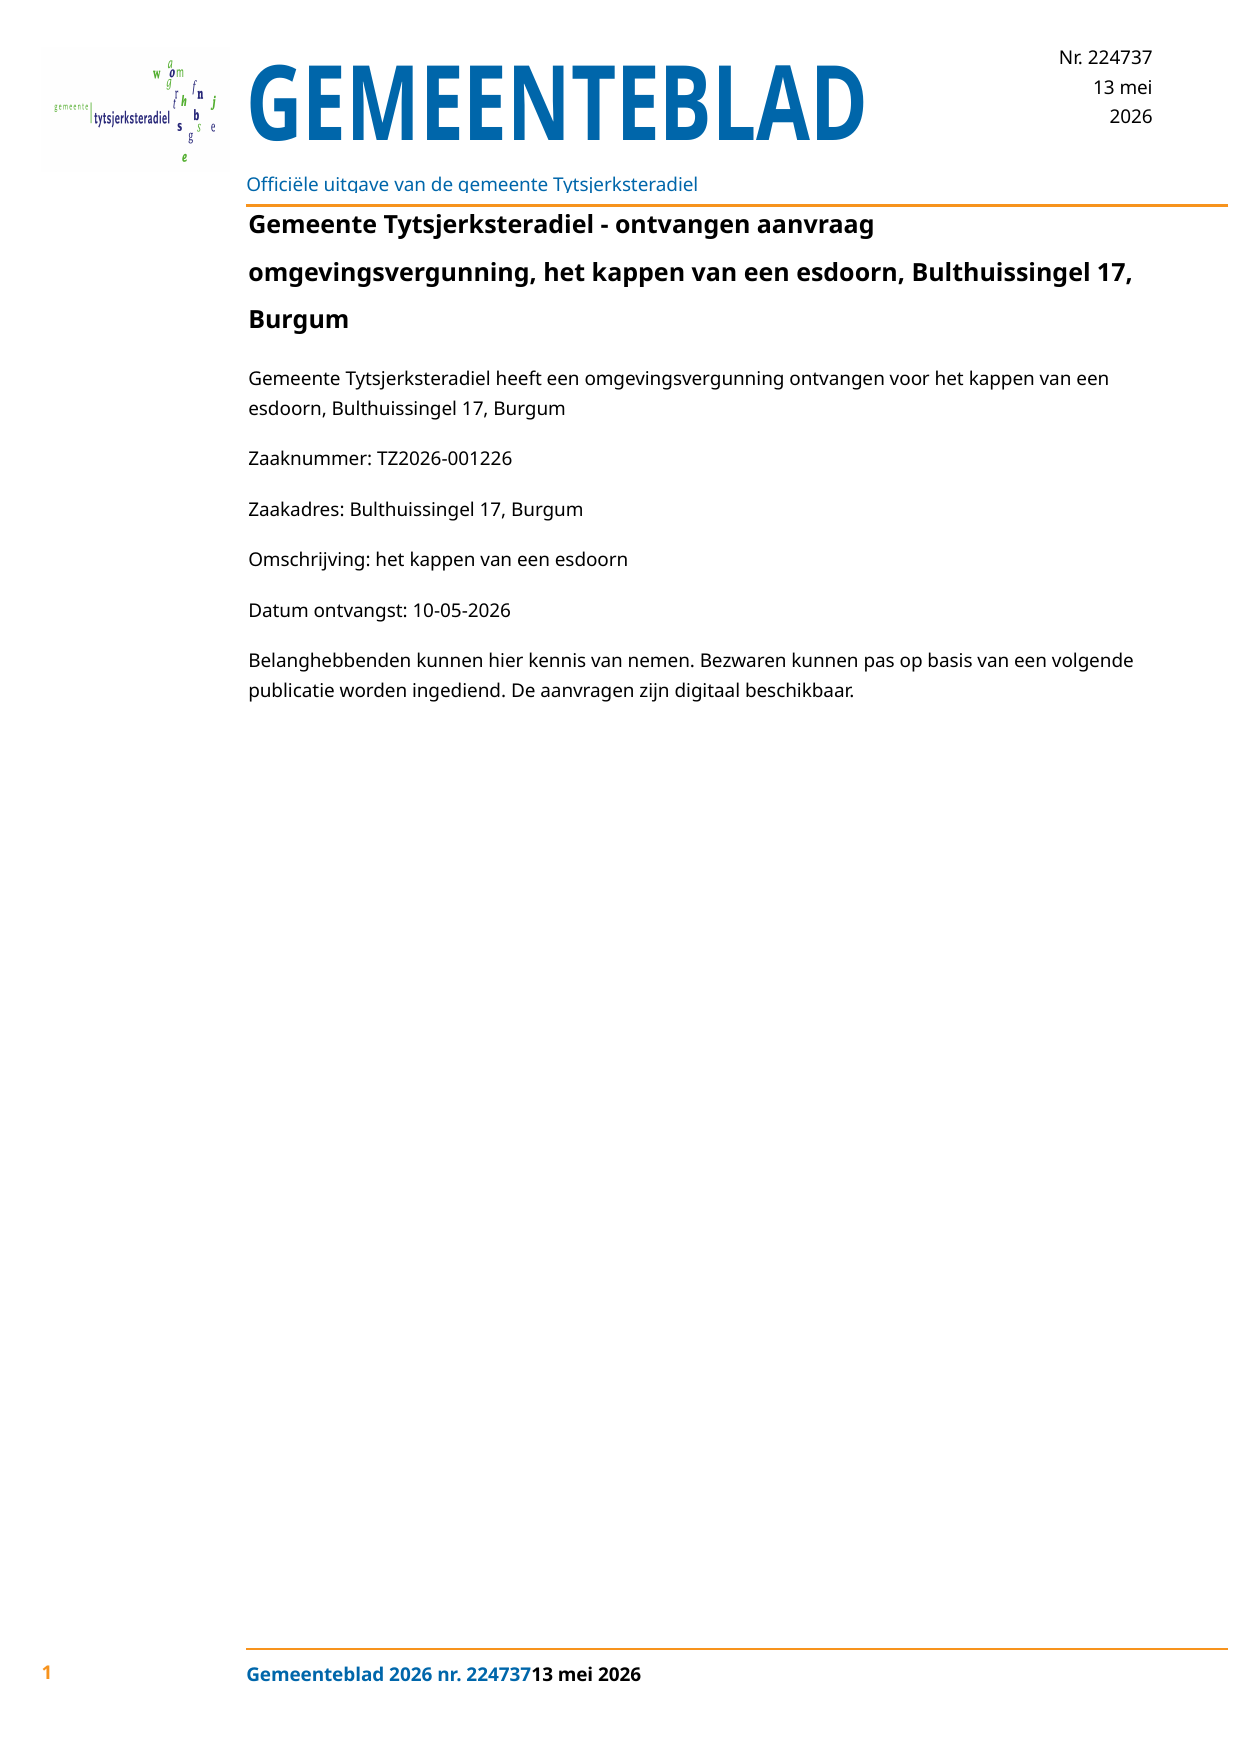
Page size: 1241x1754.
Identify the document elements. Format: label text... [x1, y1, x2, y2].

text Zaaknummer: TZ2026-001226 [248, 446, 1152, 471]
text Belanghebbenden kunnen hier kennis van nemen. Bezwaren kunnen pas op basis van een volgende publicatie worden ingediend. De aanvragen zijn digitaal beschikbaar. [248, 647, 1152, 702]
text Gemeente Tytsjerksteradiel - ontvangen aanvraag omgevingsvergunning, het kappen van een esdoorn, Bulthuissingel 17, Burgum [248, 207, 1152, 336]
picture [41, 47, 231, 172]
text Omschrijving: het kappen van een esdoorn [248, 546, 1152, 572]
text Zaakadres: Bulthuissingel 17, Burgum [248, 496, 1152, 522]
text Gemeente Tytsjerksteradiel heeft een omgevingsvergunning ontvangen voor het kappen van een esdoorn, Bulthuissingel 17, Burgum [248, 366, 1152, 421]
text Datum ontvangst: 10-05-2026 [248, 597, 1152, 622]
